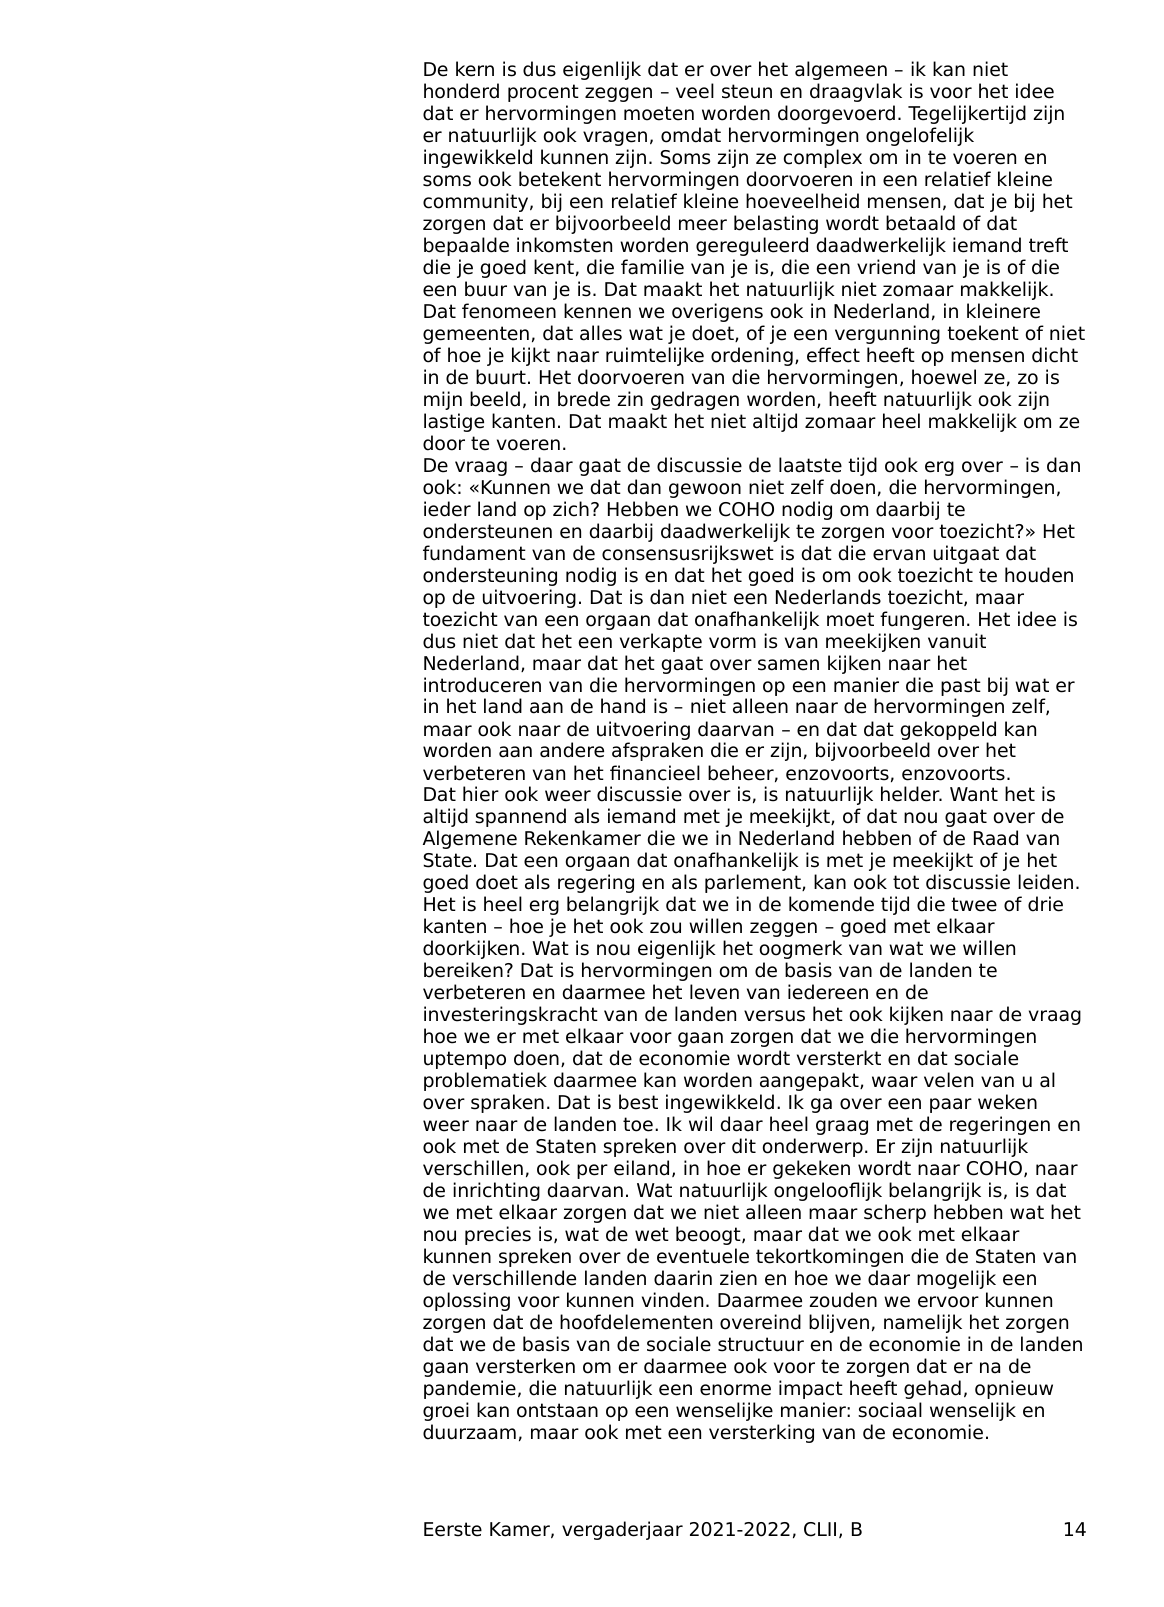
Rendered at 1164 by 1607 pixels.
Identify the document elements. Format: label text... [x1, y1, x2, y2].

text Dat hier ook weer discussie over is, is natuurlijk helder. Want het is altijd spannend als iemand met je meekijkt, of dat nou gaat over de Algemene Rekenkamer die we in Nederland hebben of de Raad van State. Dat een orgaan dat onafhankelijk is met je meekijkt of je het goed doet als regering en als parlement, kan ook tot discussie leiden. Het is heel erg belangrijk dat we in de komende tijd die twee of drie kanten – hoe je het ook zou willen zeggen – goed met elkaar doorkijken. Wat is nou eigenlijk het oogmerk van wat we willen bereiken? Dat is hervormingen om de basis van de landen te verbeteren en daarmee het leven van iedereen en de investeringskracht van de landen versus het ook kijken naar de vraag hoe we er met elkaar voor gaan zorgen dat we die hervormingen uptempo doen, dat de economie wordt versterkt en dat sociale problematiek daarmee kan worden aangepakt, waar velen van u al over spraken. Dat is best ingewikkeld. Ik ga over een paar weken weer naar de landen toe. Ik wil daar heel graag met de regeringen en ook met de Staten spreken over dit onderwerp. Er zijn natuurlijk verschillen, ook per eiland, in hoe er gekeken wordt naar COHO, naar de inrichting daarvan. Wat natuurlijk ongelooflijk belangrijk is, is dat we met elkaar zorgen dat we niet alleen maar scherp hebben wat het nou precies is, wat de wet beoogt, maar dat we ook met elkaar kunnen spreken over de eventuele tekortkomingen die de Staten van de verschillende landen daarin zien en hoe we daar mogelijk een oplossing voor kunnen vinden. Daarmee zouden we ervoor kunnen zorgen dat de hoofdelementen overeind blijven, namelijk het zorgen dat we de basis van de sociale structuur en de economie in de landen gaan versterken om er daarmee ook voor te zorgen dat er na de pandemie, die natuurlijk een enorme impact heeft gehad, opnieuw groei kan ontstaan op een wenselijke manier: sociaal wenselijk en duurzaam, maar ook met een versterking van de economie. [422, 784, 1087, 1444]
text De vraag – daar gaat de discussie de laatste tijd ook erg over – is dan ook: «Kunnen we dat dan gewoon niet zelf doen, die hervormingen, ieder land op zich? Hebben we COHO nodig om daarbij te ondersteunen en daarbij daadwerkelijk te zorgen voor toezicht?» Het fundament van de consensusrijkswet is dat die ervan uitgaat dat ondersteuning nodig is en dat het goed is om ook toezicht te houden op de uitvoering. Dat is dan niet een Nederlands toezicht, maar toezicht van een orgaan dat onafhankelijk moet fungeren. Het idee is dus niet dat het een verkapte vorm is van meekijken vanuit Nederland, maar dat het gaat over samen kijken naar het introduceren van die hervormingen op een manier die past bij wat er in het land aan de hand is – niet alleen naar de hervormingen zelf, maar ook naar de uitvoering daarvan – en dat dat gekoppeld kan worden aan andere afspraken die er zijn, bijvoorbeeld over het verbeteren van het financieel beheer, enzovoorts, enzovoorts. [422, 455, 1087, 784]
text De kern is dus eigenlijk dat er over het algemeen – ik kan niet honderd procent zeggen – veel steun en draagvlak is voor het idee dat er hervormingen moeten worden doorgevoerd. Tegelijkertijd zijn er natuurlijk ook vragen, omdat hervormingen ongelofelijk ingewikkeld kunnen zijn. Soms zijn ze complex om in te voeren en soms ook betekent hervormingen doorvoeren in een relatief kleine community, bij een relatief kleine hoeveelheid mensen, dat je bij het zorgen dat er bijvoorbeeld meer belasting wordt betaald of dat bepaalde inkomsten worden gereguleerd daadwerkelijk iemand treft die je goed kent, die familie van je is, die een vriend van je is of die een buur van je is. Dat maakt het natuurlijk niet zomaar makkelijk. Dat fenomeen kennen we overigens ook in Nederland, in kleinere gemeenten, dat alles wat je doet, of je een vergunning toekent of niet of hoe je kijkt naar ruimtelijke ordening, effect heeft op mensen dicht in de buurt. Het doorvoeren van die hervormingen, hoewel ze, zo is mijn beeld, in brede zin gedragen worden, heeft natuurlijk ook zijn lastige kanten. Dat maakt het niet altijd zomaar heel makkelijk om ze door te voeren. [422, 59, 1087, 455]
